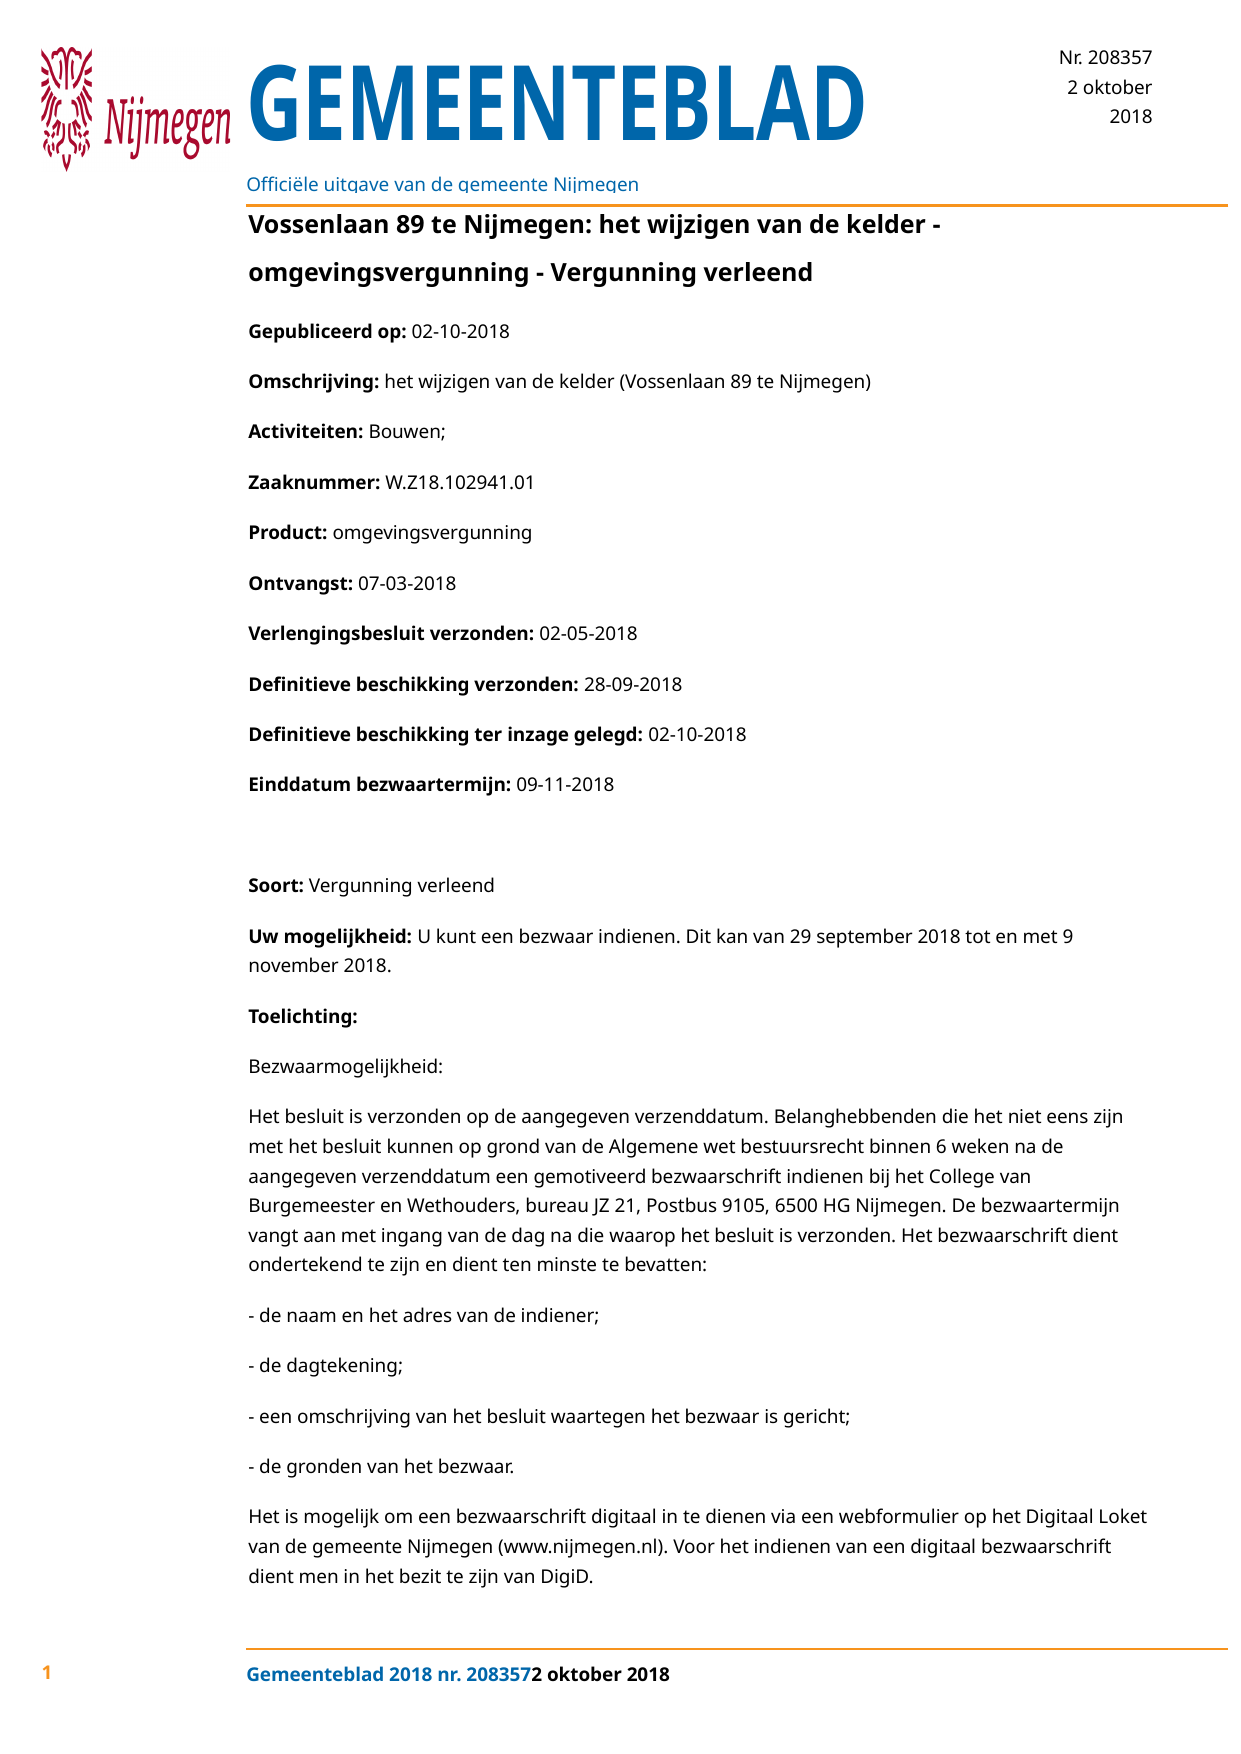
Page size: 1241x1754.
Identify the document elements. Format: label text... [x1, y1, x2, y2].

text - een omschrijving van het besluit waartegen het bezwaar is gericht; [248, 1403, 1152, 1429]
text Product: omgevingsvergunning [248, 519, 1152, 545]
text Einddatum bezwaartermijn: 09-11-2018 [248, 772, 1152, 797]
text Activiteiten: Bouwen; [248, 419, 1152, 444]
text Toelichting: [248, 1003, 1152, 1029]
text Zaaknummer: W.Z18.102941.01 [248, 469, 1152, 495]
text Definitieve beschikking verzonden: 28-09-2018 [248, 671, 1152, 697]
text Vossenlaan 89 te Nijmegen: het wijzigen van de kelder - omgevingsvergunning - Vergunning verleend [248, 207, 1152, 288]
text Het is mogelijk om een bezwaarschrift digitaal in te dienen via een webformulier op het Digitaal Loket van de gemeente Nijmegen (www.nijmegen.nl). Voor het indienen van een digitaal bezwaarschrift dient men in het bezit te zijn van DigiD. [248, 1504, 1152, 1589]
picture [41, 47, 231, 172]
text Omschrijving: het wijzigen van de kelder (Vossenlaan 89 te Nijmegen) [248, 368, 1152, 394]
text - de gronden van het bezwaar. [248, 1453, 1152, 1479]
text Uw mogelijkheid: U kunt een bezwaar indienen. Dit kan van 29 september 2018 tot en met 9 november 2018. [248, 923, 1152, 978]
text Gepubliceerd op: 02-10-2018 [248, 318, 1152, 344]
text Bezwaarmogelijkheid: [248, 1053, 1152, 1079]
text Ontvangst: 07-03-2018 [248, 570, 1152, 596]
text - de dagtekening; [248, 1352, 1152, 1378]
text Definitieve beschikking ter inzage gelegd: 02-10-2018 [248, 721, 1152, 747]
text Verlengingsbesluit verzonden: 02-05-2018 [248, 620, 1152, 646]
text - de naam en het adres van de indiener; [248, 1302, 1152, 1328]
text Het besluit is verzonden op de aangegeven verzenddatum. Belanghebbenden die het niet eens zijn met het besluit kunnen op grond van de Algemene wet bestuursrecht binnen 6 weken na de aangegeven verzenddatum een gemotiveerd bezwaarschrift indienen bij het College van Burgemeester en Wethouders, bureau JZ 21, Postbus 9105, 6500 HG Nijmegen. De bezwaartermijn vangt aan met ingang van de dag na die waarop het besluit is verzonden. Het bezwaarschrift dient ondertekend te zijn en dient ten minste te bevatten: [248, 1104, 1152, 1277]
text Soort: Vergunning verleend [248, 872, 1152, 898]
